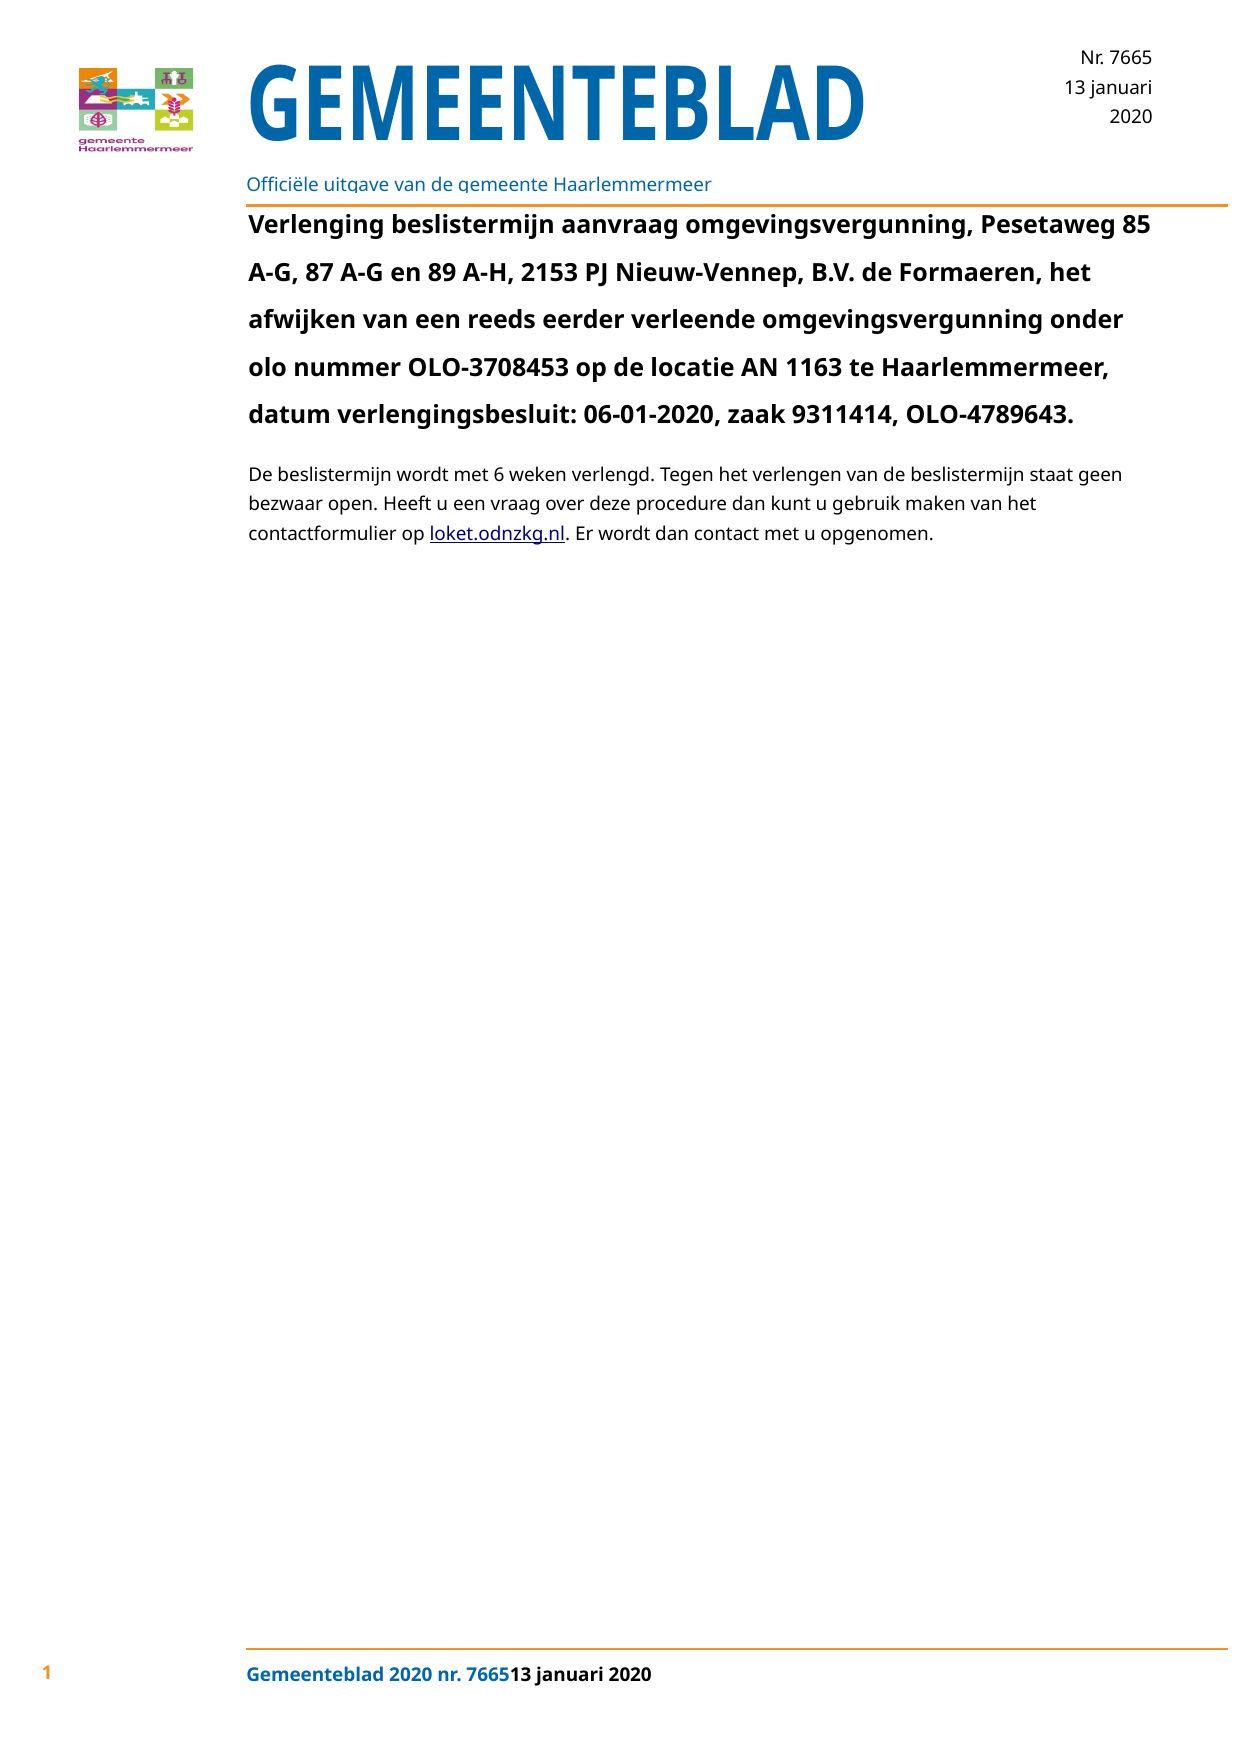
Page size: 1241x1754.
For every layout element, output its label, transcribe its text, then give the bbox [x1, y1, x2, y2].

text Verlenging beslistermijn aanvraag omgevingsvergunning, Pesetaweg 85 A-G, 87 A-G en 89 A-H, 2153 PJ Nieuw-Vennep, B.V. de Formaeren, het afwijken van een reeds eerder verleende omgevingsvergunning onder olo nummer OLO-3708453 op de locatie AN 1163 te Haarlemmermeer, datum verlengingsbesluit: 06-01-2020, zaak 9311414, OLO-4789643. [248, 207, 1152, 431]
text De beslistermijn wordt met 6 weken verlengd. Tegen het verlengen van de beslistermijn staat geen bezwaar open. Heeft u een vraag over deze procedure dan kunt u gebruik maken van het contactformulier op loket.odnzkg.nl. Er wordt dan contact met u opgenomen. [248, 461, 1152, 546]
picture [41, 47, 231, 172]
